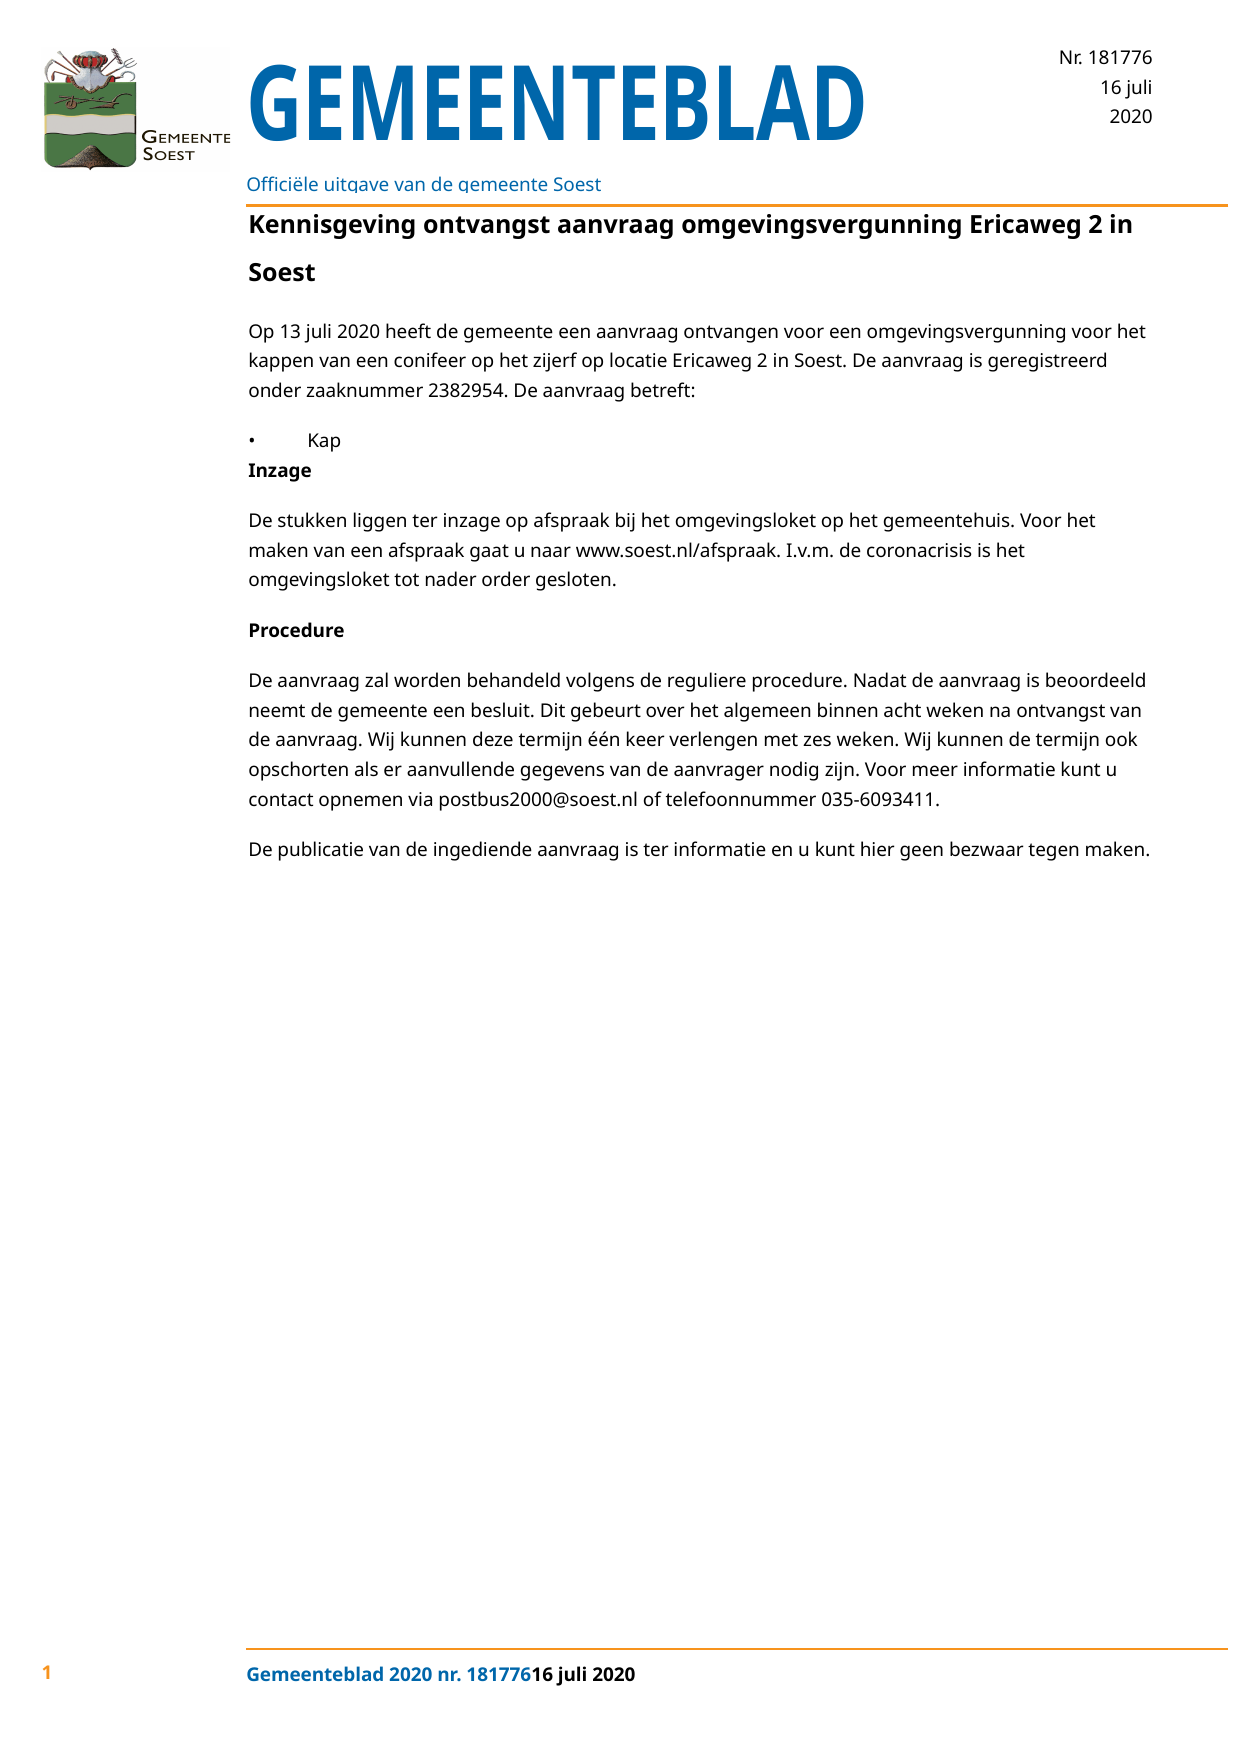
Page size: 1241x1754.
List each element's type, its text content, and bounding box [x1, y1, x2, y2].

text Procedure [248, 617, 1152, 643]
list Kap [248, 427, 1152, 453]
text De publicatie van de ingediende aanvraag is ter informatie en u kunt hier geen bezwaar tegen maken. [248, 836, 1152, 862]
picture [41, 47, 231, 172]
text Inzage [248, 457, 1152, 483]
text Op 13 juli 2020 heeft de gemeente een aanvraag ontvangen voor een omgevingsvergunning voor het kappen van een conifeer op het zijerf op locatie Ericaweg 2 in Soest. De aanvraag is geregistreerd onder zaaknummer 2382954. De aanvraag betreft: [248, 318, 1152, 403]
text Kennisgeving ontvangst aanvraag omgevingsvergunning Ericaweg 2 in Soest [248, 207, 1152, 288]
text De stukken liggen ter inzage op afspraak bij het omgevingsloket op het gemeentehuis. Voor het maken van een afspraak gaat u naar www.soest.nl/afspraak. I.v.m. de coronacrisis is het omgevingsloket tot nader order gesloten. [248, 507, 1152, 592]
text De aanvraag zal worden behandeld volgens de reguliere procedure. Nadat de aanvraag is beoordeeld neemt de gemeente een besluit. Dit gebeurt over het algemeen binnen acht weken na ontvangst van de aanvraag. Wij kunnen deze termijn één keer verlengen met zes weken. Wij kunnen de termijn ook opschorten als er aanvullende gegevens van de aanvrager nodig zijn. Voor meer informatie kunt u contact opnemen via postbus2000@soest.nl of telefoonnummer 035-6093411. [248, 667, 1152, 812]
